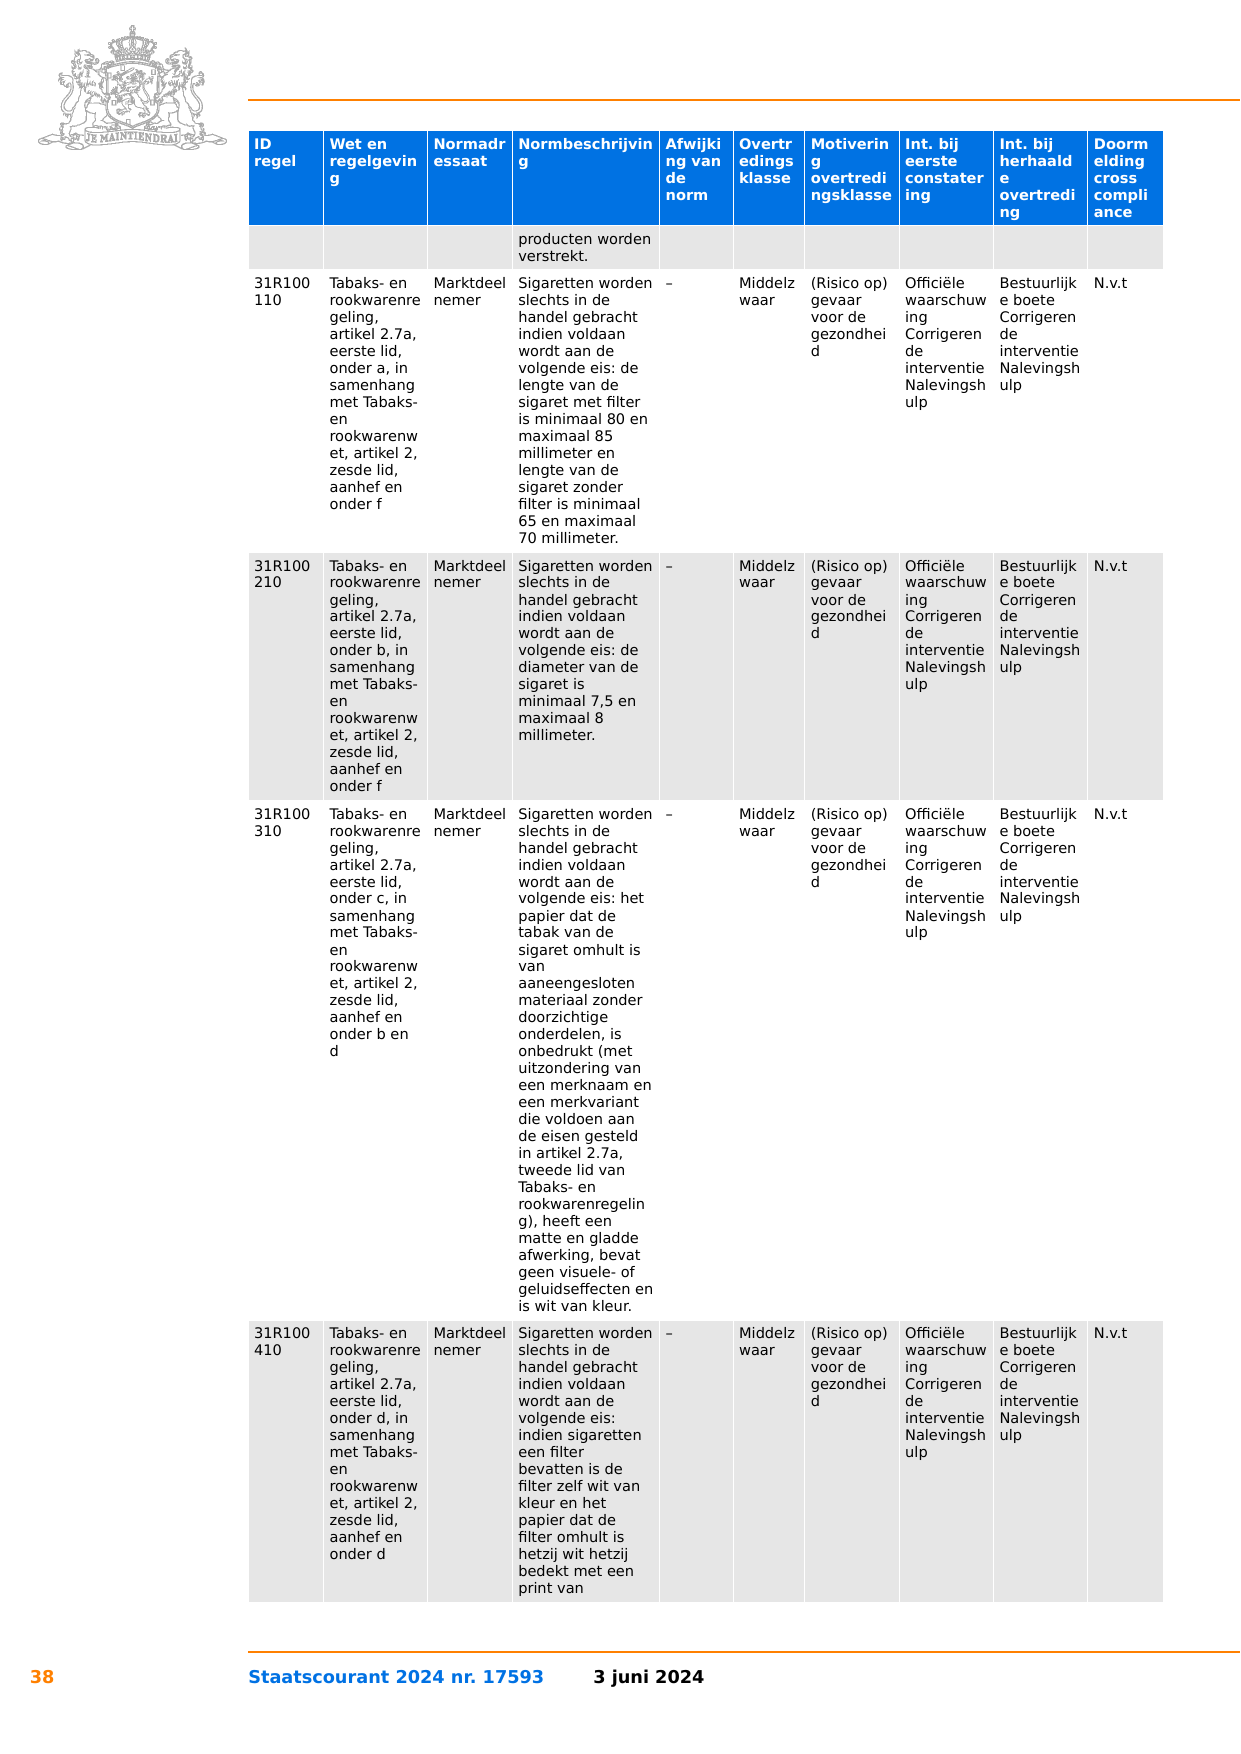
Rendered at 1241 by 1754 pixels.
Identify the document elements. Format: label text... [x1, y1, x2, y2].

picture [38, 25, 227, 150]
table_cell Bestuurlijke boete Corrigerende interventie Nalevingshulp [994, 271, 1087, 552]
table_cell 31R100110 [249, 271, 323, 552]
table_cell (Risico op) gevaar voor de gezondheid [805, 801, 899, 1319]
table_cell Sigaretten worden slechts in de handel gebracht indien voldaan wordt aan de volgende eis: het papier dat de tabak van de sigaret omhult is van aaneengesloten materiaal zonder doorzichtige onderdelen, is onbedrukt (met uitzondering van een merknaam en een merkvariant die voldoen aan de eisen gesteld in artikel 2.7a, tweede lid van Tabaks- en rookwarenregeling), heeft een matte en gladde afwerking, bevat geen visuele- of geluidseffecten en is wit van kleur. [513, 801, 659, 1319]
table_cell Officiële waarschuwing Corrigerende interventie Nalevingshulp [900, 1321, 993, 1602]
table_cell Sigaretten worden slechts in de handel gebracht indien voldaan wordt aan de volgende eis: indien sigaretten een filter bevatten is de filter zelf wit van kleur en het papier dat de filter omhult is hetzij wit hetzij bedekt met een print van [513, 1321, 659, 1602]
table_cell Marktdeelnemer [428, 1321, 512, 1602]
table_cell Bestuurlijke boete Corrigerende interventie Nalevingshulp [994, 553, 1087, 800]
table_header Afwijking van de norm [660, 131, 733, 225]
table_header Doormelding cross compliance [1088, 131, 1163, 225]
table_cell Officiële waarschuwing Corrigerende interventie Nalevingshulp [900, 801, 993, 1319]
table_cell Marktdeelnemer [428, 801, 512, 1319]
table_cell Marktdeelnemer [428, 553, 512, 800]
table_cell – [660, 1321, 733, 1602]
table_cell Middelzwaar [734, 271, 804, 552]
table_header Overtredingsklasse [734, 131, 804, 225]
table_cell [900, 226, 993, 269]
table_cell (Risico op) gevaar voor de gezondheid [805, 271, 899, 552]
table_cell (Risico op) gevaar voor de gezondheid [805, 553, 899, 800]
table_cell Bestuurlijke boete Corrigerende interventie Nalevingshulp [994, 1321, 1087, 1602]
table_cell – [660, 553, 733, 800]
table_cell Tabaks- en rookwarenregeling, artikel 2.7a, eerste lid, onder d, in samenhang met Tabaks- en rookwarenwet, artikel 2, zesde lid, aanhef en onder d [324, 1321, 427, 1602]
table_cell Sigaretten worden slechts in de handel gebracht indien voldaan wordt aan de volgende eis: de diameter van de sigaret is minimaal 7,5 en maximaal 8 millimeter. [513, 553, 659, 800]
table_cell Tabaks- en rookwarenregeling, artikel 2.7a, eerste lid, onder b, in samenhang met Tabaks- en rookwarenwet, artikel 2, zesde lid, aanhef en onder f [324, 553, 427, 800]
table_cell producten worden verstrekt. [513, 226, 659, 269]
table_cell Sigaretten worden slechts in de handel gebracht indien voldaan wordt aan de volgende eis: de lengte van de sigaret met filter is minimaal 80 en maximaal 85 millimeter en lengte van de sigaret zonder filter is minimaal 65 en maximaal 70 millimeter. [513, 271, 659, 552]
table_cell [324, 226, 427, 269]
table_header ID regel [249, 131, 323, 225]
table_cell N.v.t [1088, 553, 1163, 800]
table_cell 31R100310 [249, 801, 323, 1319]
table_cell Middelzwaar [734, 1321, 804, 1602]
table_cell Officiële waarschuwing Corrigerende interventie Nalevingshulp [900, 271, 993, 552]
table_cell Tabaks- en rookwarenregeling, artikel 2.7a, eerste lid, onder c, in samenhang met Tabaks- en rookwarenwet, artikel 2, zesde lid, aanhef en onder b en d [324, 801, 427, 1319]
table_cell 31R100410 [249, 1321, 323, 1602]
table_cell (Risico op) gevaar voor de gezondheid [805, 1321, 899, 1602]
table_cell [660, 226, 733, 269]
table_cell N.v.t [1088, 1321, 1163, 1602]
table_cell Tabaks- en rookwarenregeling, artikel 2.7a, eerste lid, onder a, in samenhang met Tabaks- en rookwarenwet, artikel 2, zesde lid, aanhef en onder f [324, 271, 427, 552]
table_header Int. bij eerste constatering [900, 131, 993, 225]
table_cell [734, 226, 804, 269]
table_cell – [660, 801, 733, 1319]
table_cell Officiële waarschuwing Corrigerende interventie Nalevingshulp [900, 553, 993, 800]
table_header Motivering overtredingsklasse [805, 131, 899, 225]
table_cell N.v.t [1088, 271, 1163, 552]
table_cell – [660, 271, 733, 552]
table_cell [994, 226, 1087, 269]
table_header Normbeschrijving [513, 131, 659, 225]
table_cell Bestuurlijke boete Corrigerende interventie Nalevingshulp [994, 801, 1087, 1319]
table_header Normadressaat [428, 131, 512, 225]
table_cell [249, 226, 323, 269]
table_header Int. bij herhaalde overtreding [994, 131, 1087, 225]
table_cell Middelzwaar [734, 801, 804, 1319]
table_cell [428, 226, 512, 269]
table_header Wet en regelgeving [324, 131, 427, 225]
table_cell Marktdeelnemer [428, 271, 512, 552]
table_cell N.v.t [1088, 801, 1163, 1319]
table_cell [805, 226, 899, 269]
table_cell [1088, 226, 1163, 269]
table_cell Middelzwaar [734, 553, 804, 800]
table_cell 31R100210 [249, 553, 323, 800]
